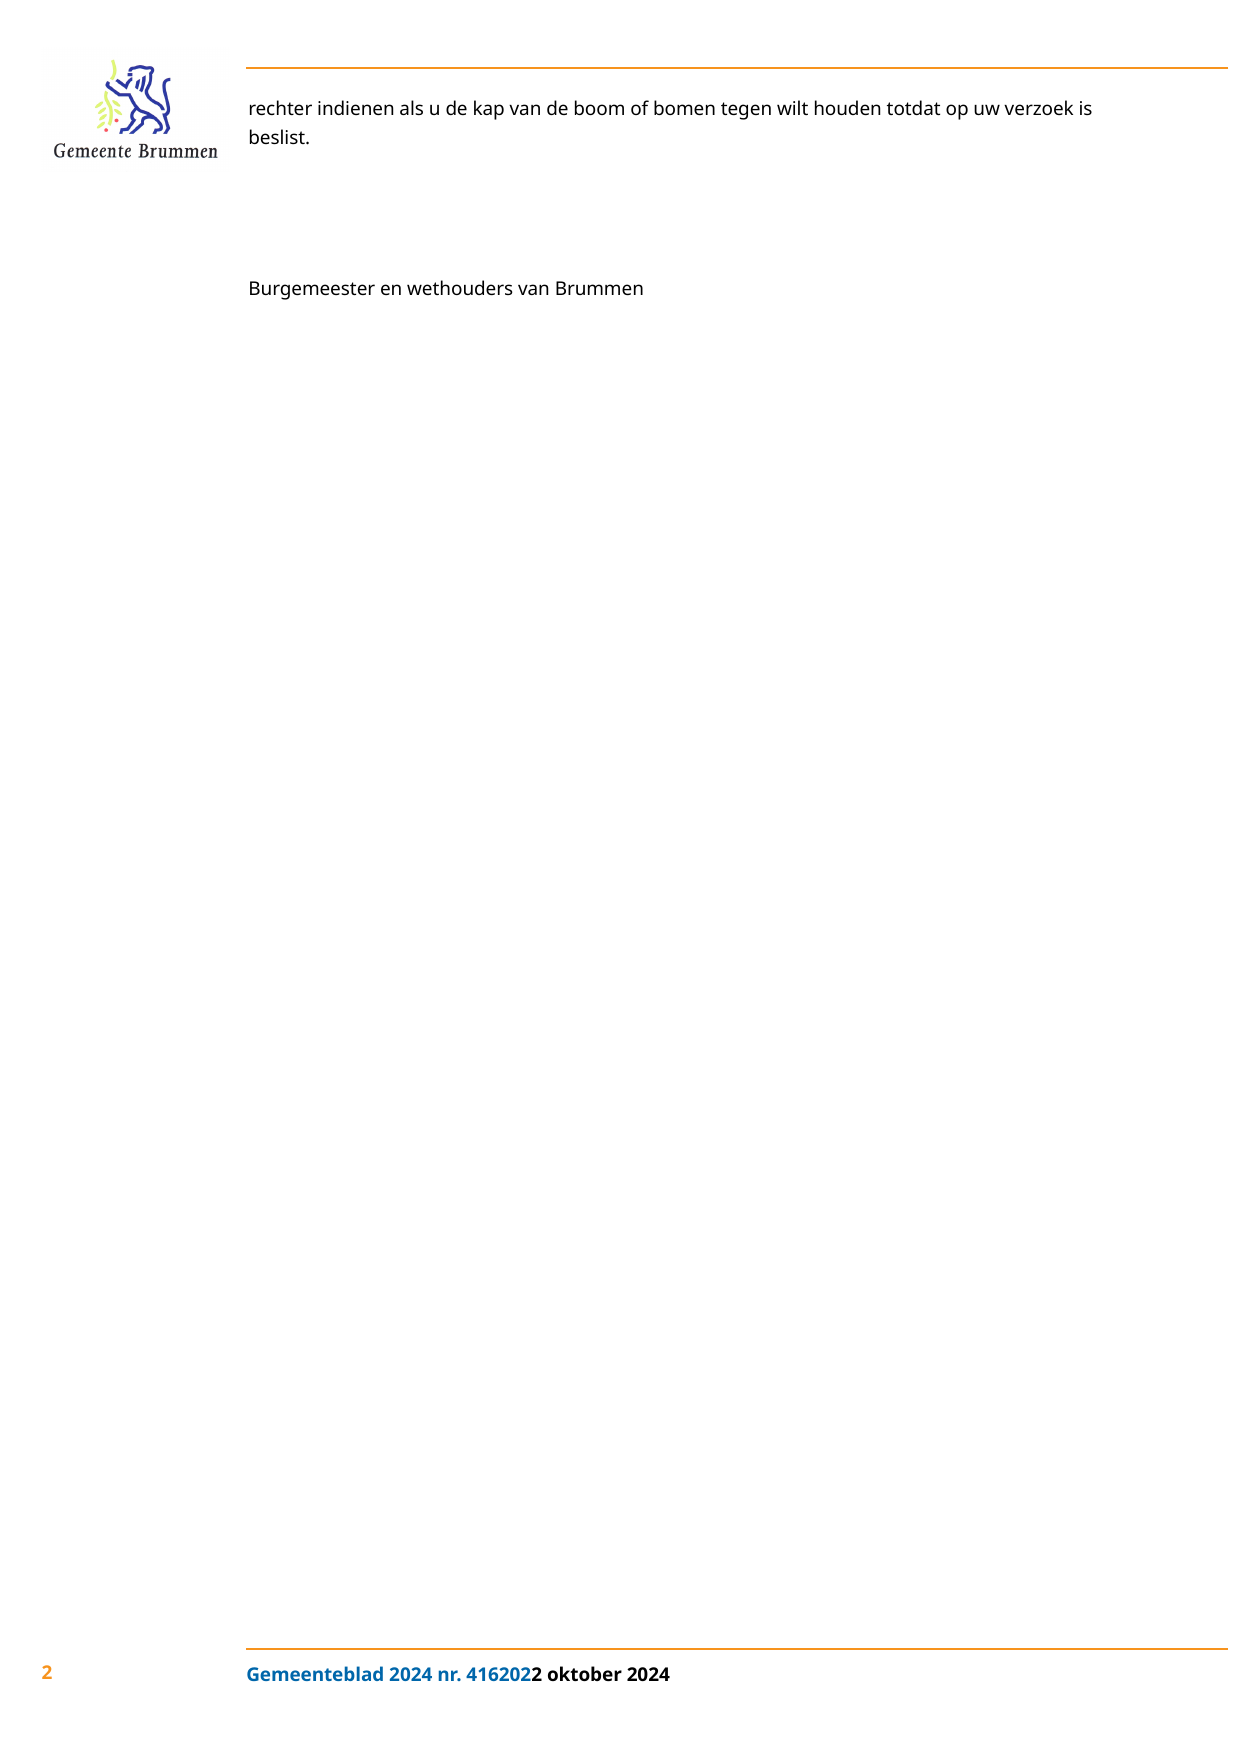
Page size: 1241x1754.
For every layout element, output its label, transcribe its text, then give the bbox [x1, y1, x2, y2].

picture [41, 47, 231, 172]
text rechter indienen als u de kap van de boom of bomen tegen wilt houden totdat op uw verzoek is beslist. [248, 95, 1152, 150]
text Burgemeester en wethouders van Brummen [248, 276, 1152, 301]
